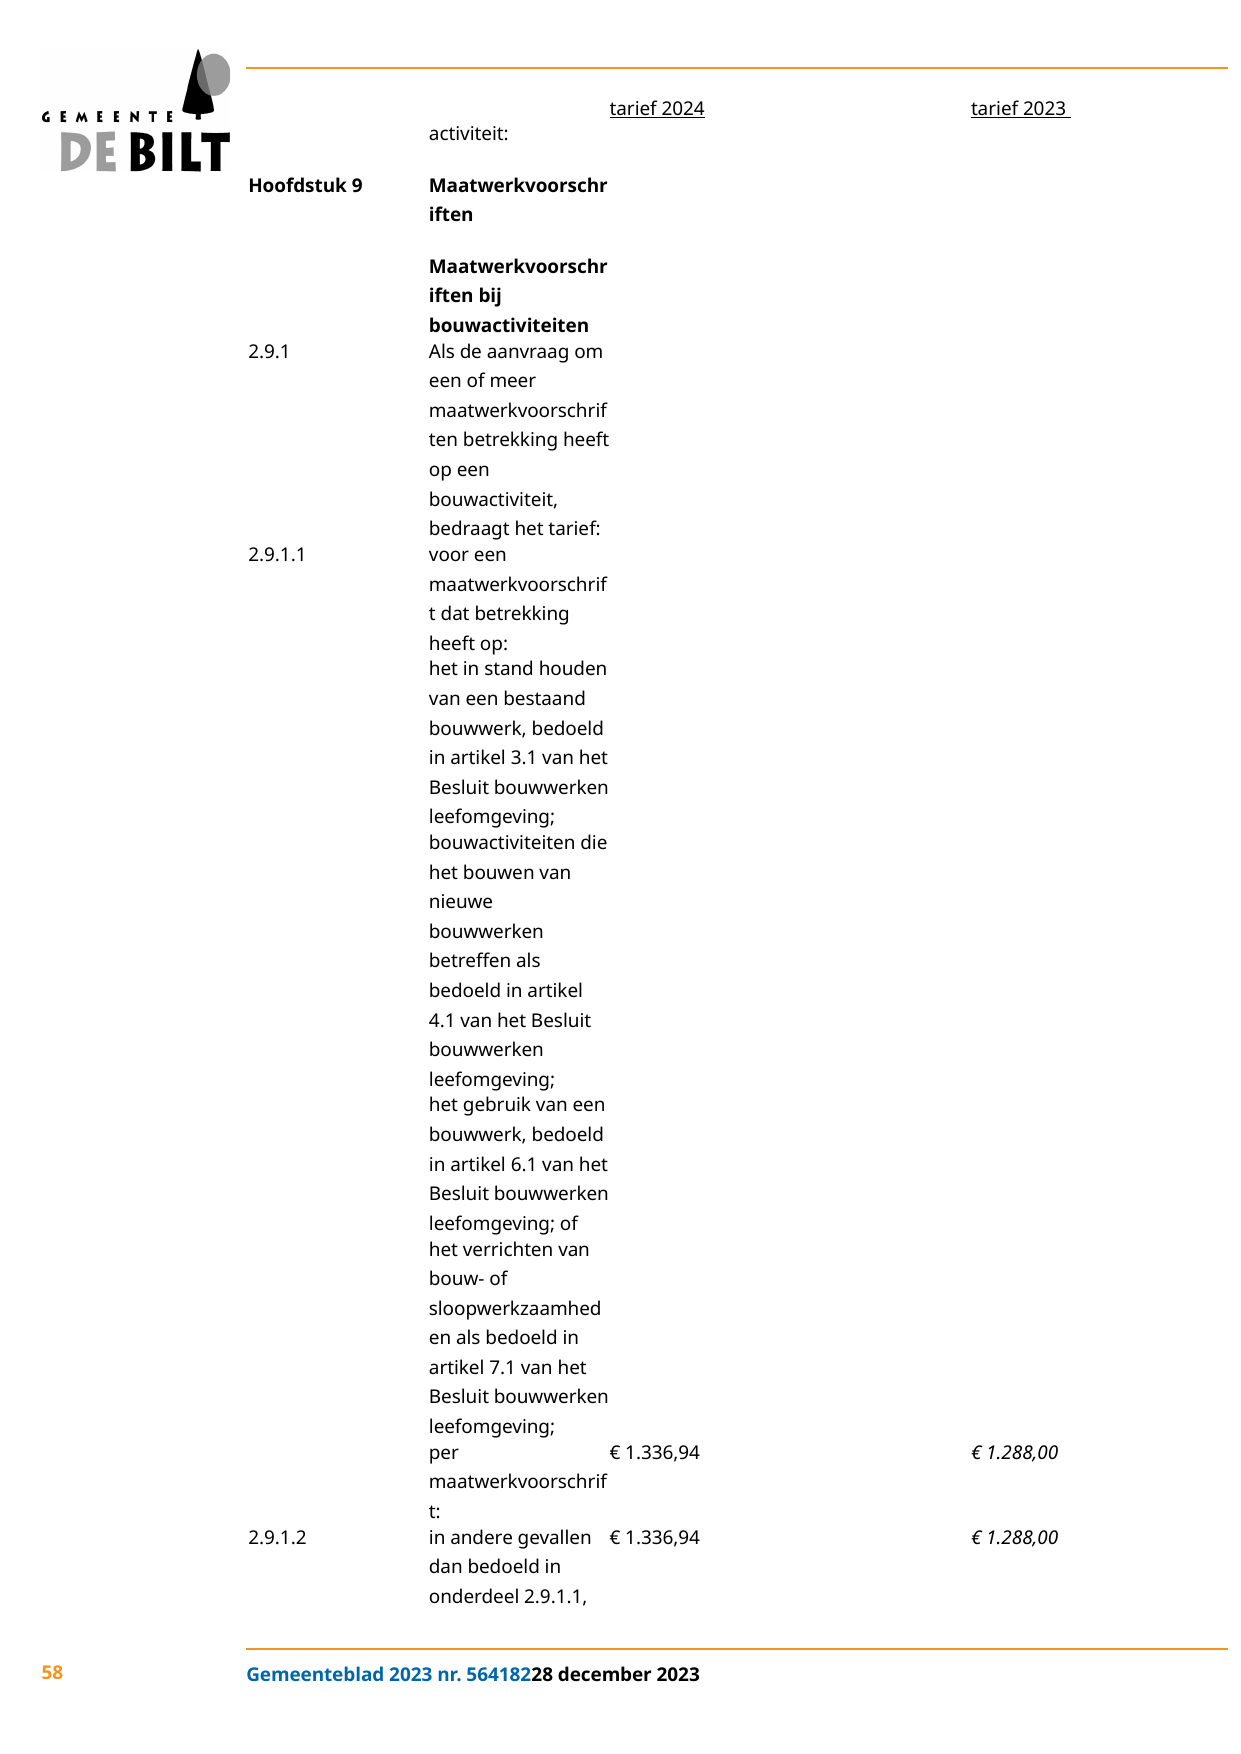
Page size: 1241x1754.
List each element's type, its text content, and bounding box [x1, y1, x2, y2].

table_cell in andere gevallen dan bedoeld in onderdeel 2.9.1.1, [429, 1524, 609, 1609]
table_cell [429, 227, 609, 253]
table_cell [248, 146, 429, 172]
table_cell bouwactiviteiten die het bouwen van nieuwe bouwwerken betreffen als bedoeld in artikel 4.1 van het Besluit bouwwerken leefomgeving; [429, 829, 609, 1092]
table_cell [971, 1092, 1152, 1236]
table_cell [971, 541, 1152, 656]
table_cell [971, 146, 1152, 172]
table_cell [971, 253, 1152, 338]
table_cell [609, 172, 971, 227]
table_header [248, 95, 429, 121]
table_cell Maatwerkvoorschriften bij bouwactiviteiten [429, 253, 609, 338]
table_header tarief 2023 [971, 95, 1152, 121]
table_cell [248, 121, 429, 146]
table_cell [248, 253, 429, 338]
table_cell [609, 541, 971, 656]
table_cell € 1.288,00 [971, 1439, 1152, 1524]
table_cell [971, 227, 1152, 253]
table_cell [248, 656, 429, 829]
table_cell [971, 829, 1152, 1092]
table_cell [609, 1092, 971, 1236]
table_cell [248, 829, 429, 1092]
table_cell voor een maatwerkvoorschrift dat betrekking heeft op: [429, 541, 609, 656]
table_cell Als de aanvraag om een of meer maatwerkvoorschriften betrekking heeft op een bouwactiviteit, bedraagt het tarief: [429, 338, 609, 541]
table_cell [248, 227, 429, 253]
table_cell [971, 172, 1152, 227]
table_cell [609, 146, 971, 172]
table_cell € 1.288,00 [971, 1524, 1152, 1609]
table_header tarief 2024 [609, 95, 971, 121]
table_cell het verrichten van bouw- of sloopwerkzaamheden als bedoeld in artikel 7.1 van het Besluit bouwwerken leefomgeving; [429, 1236, 609, 1439]
table_cell [609, 338, 971, 541]
table_cell [609, 227, 971, 253]
table_cell [429, 146, 609, 172]
table_cell per maatwerkvoorschrift: [429, 1439, 609, 1524]
picture [41, 47, 231, 172]
table_cell 2.9.1.1 [248, 541, 429, 656]
table_cell het in stand houden van een bestaand bouwwerk, bedoeld in artikel 3.1 van het Besluit bouwwerken leefomgeving; [429, 656, 609, 829]
table_cell Hoofdstuk 9 [248, 172, 429, 227]
table_cell activiteit: [429, 121, 609, 146]
table_cell [971, 121, 1152, 146]
table_cell [609, 253, 971, 338]
table_cell Maatwerkvoorschriften [429, 172, 609, 227]
table_cell 2.9.1 [248, 338, 429, 541]
table_cell [971, 1236, 1152, 1439]
table_cell € 1.336,94 [609, 1439, 971, 1524]
table_cell [609, 656, 971, 829]
table_cell [248, 1092, 429, 1236]
table_cell [971, 656, 1152, 829]
table_cell het gebruik van een bouwwerk, bedoeld in artikel 6.1 van het Besluit bouwwerken leefomgeving; of [429, 1092, 609, 1236]
table_header [429, 95, 609, 121]
table_cell 2.9.1.2 [248, 1524, 429, 1609]
table_cell [609, 829, 971, 1092]
table_cell [609, 121, 971, 146]
table_cell [248, 1236, 429, 1439]
table_cell [609, 1236, 971, 1439]
table_cell [248, 1439, 429, 1524]
table_cell € 1.336,94 [609, 1524, 971, 1609]
table_cell [971, 338, 1152, 541]
